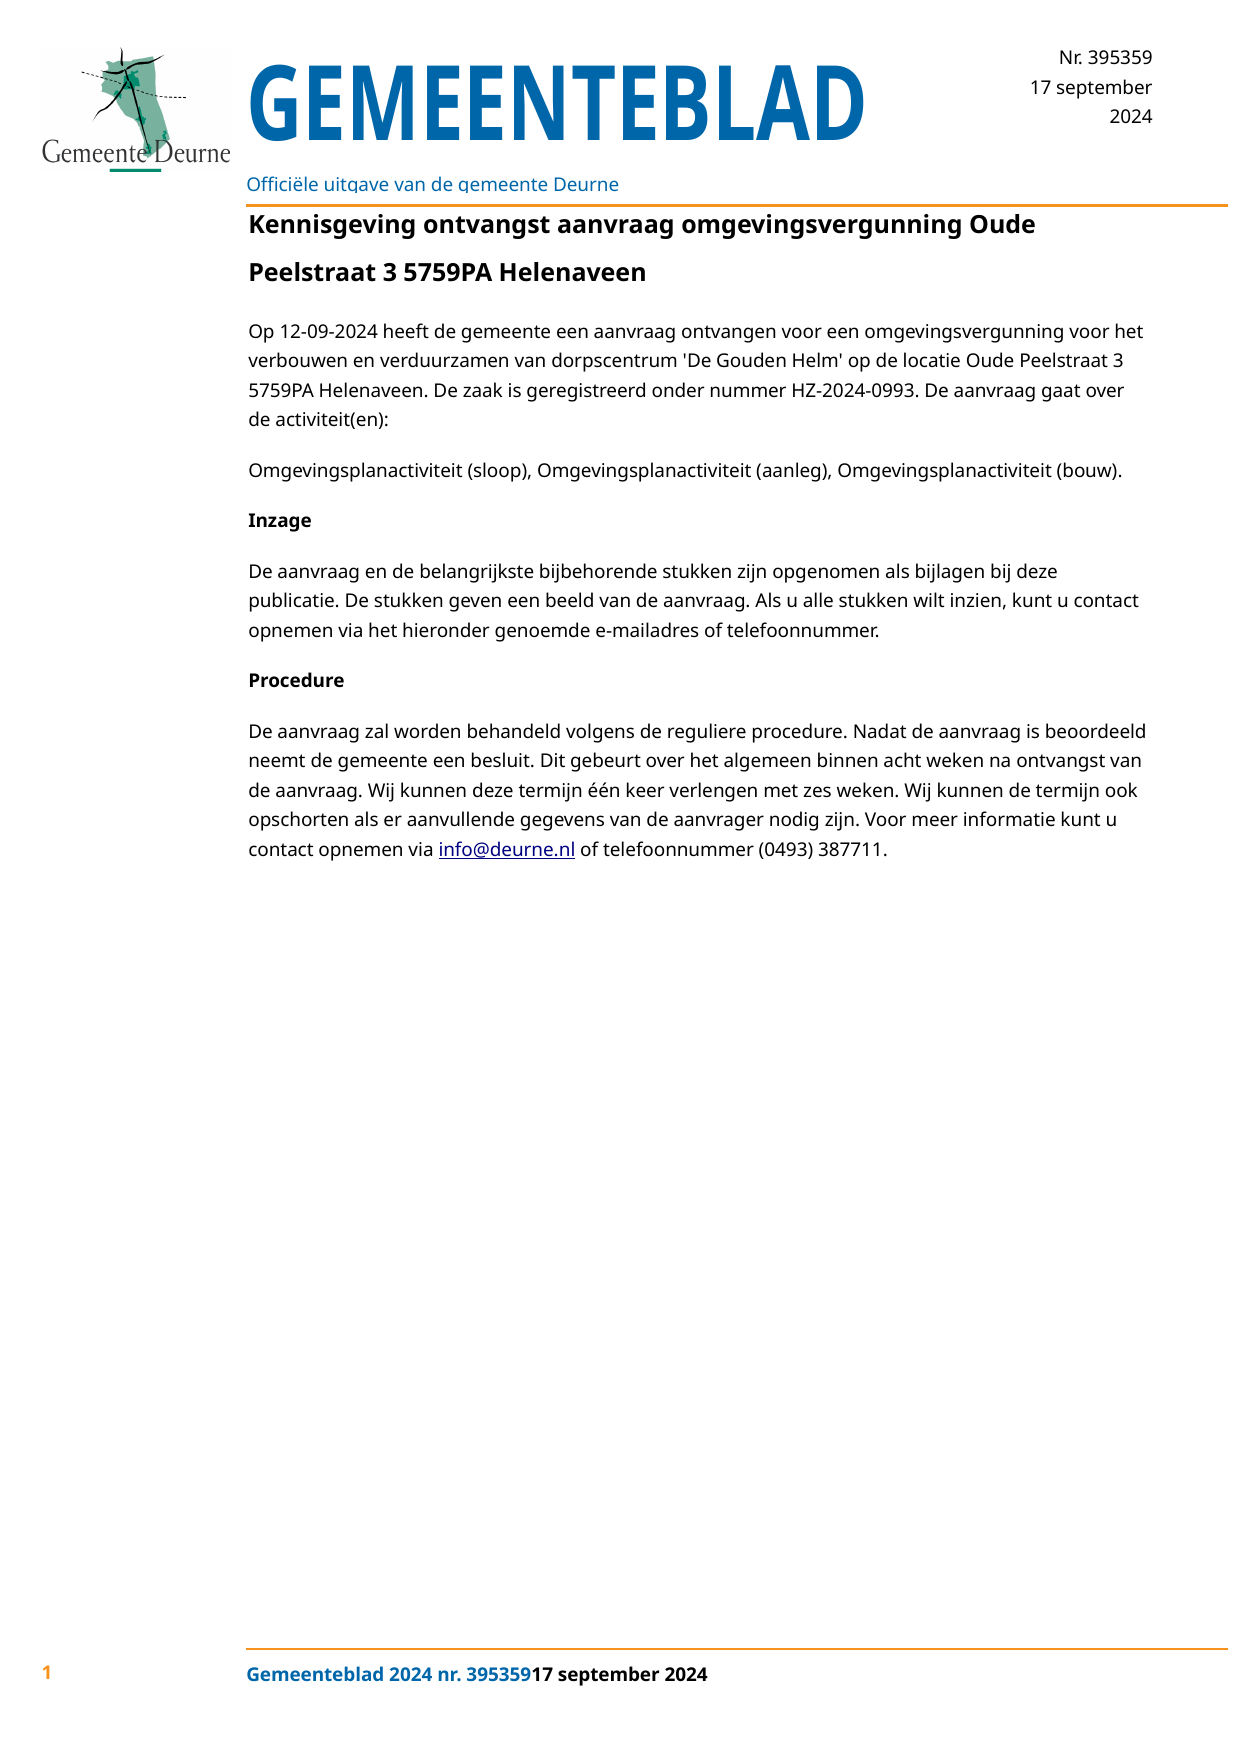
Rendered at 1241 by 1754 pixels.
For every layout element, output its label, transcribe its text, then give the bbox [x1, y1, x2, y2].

picture [41, 47, 231, 172]
text Procedure [248, 667, 1152, 693]
text Omgevingsplanactiviteit (sloop), Omgevingsplanactiviteit (aanleg), Omgevingsplanactiviteit (bouw). [248, 457, 1152, 483]
text Inzage [248, 507, 1152, 533]
text Kennisgeving ontvangst aanvraag omgevingsvergunning Oude Peelstraat 3 5759PA Helenaveen [248, 207, 1152, 288]
text De aanvraag en de belangrijkste bijbehorende stukken zijn opgenomen als bijlagen bij deze publicatie. De stukken geven een beeld van de aanvraag. Als u alle stukken wilt inzien, kunt u contact opnemen via het hieronder genoemde e-mailadres of telefoonnummer. [248, 558, 1152, 643]
text Op 12-09-2024 heeft de gemeente een aanvraag ontvangen voor een omgevingsvergunning voor het verbouwen en verduurzamen van dorpscentrum 'De Gouden Helm' op de locatie Oude Peelstraat 3 5759PA Helenaveen. De zaak is geregistreerd onder nummer HZ-2024-0993. De aanvraag gaat over de activiteit(en): [248, 318, 1152, 432]
text De aanvraag zal worden behandeld volgens de reguliere procedure. Nadat de aanvraag is beoordeeld neemt de gemeente een besluit. Dit gebeurt over het algemeen binnen acht weken na ontvangst van de aanvraag. Wij kunnen deze termijn één keer verlengen met zes weken. Wij kunnen de termijn ook opschorten als er aanvullende gegevens van de aanvrager nodig zijn. Voor meer informatie kunt u contact opnemen via info@deurne.nl of telefoonnummer (0493) 387711. [248, 718, 1152, 862]
